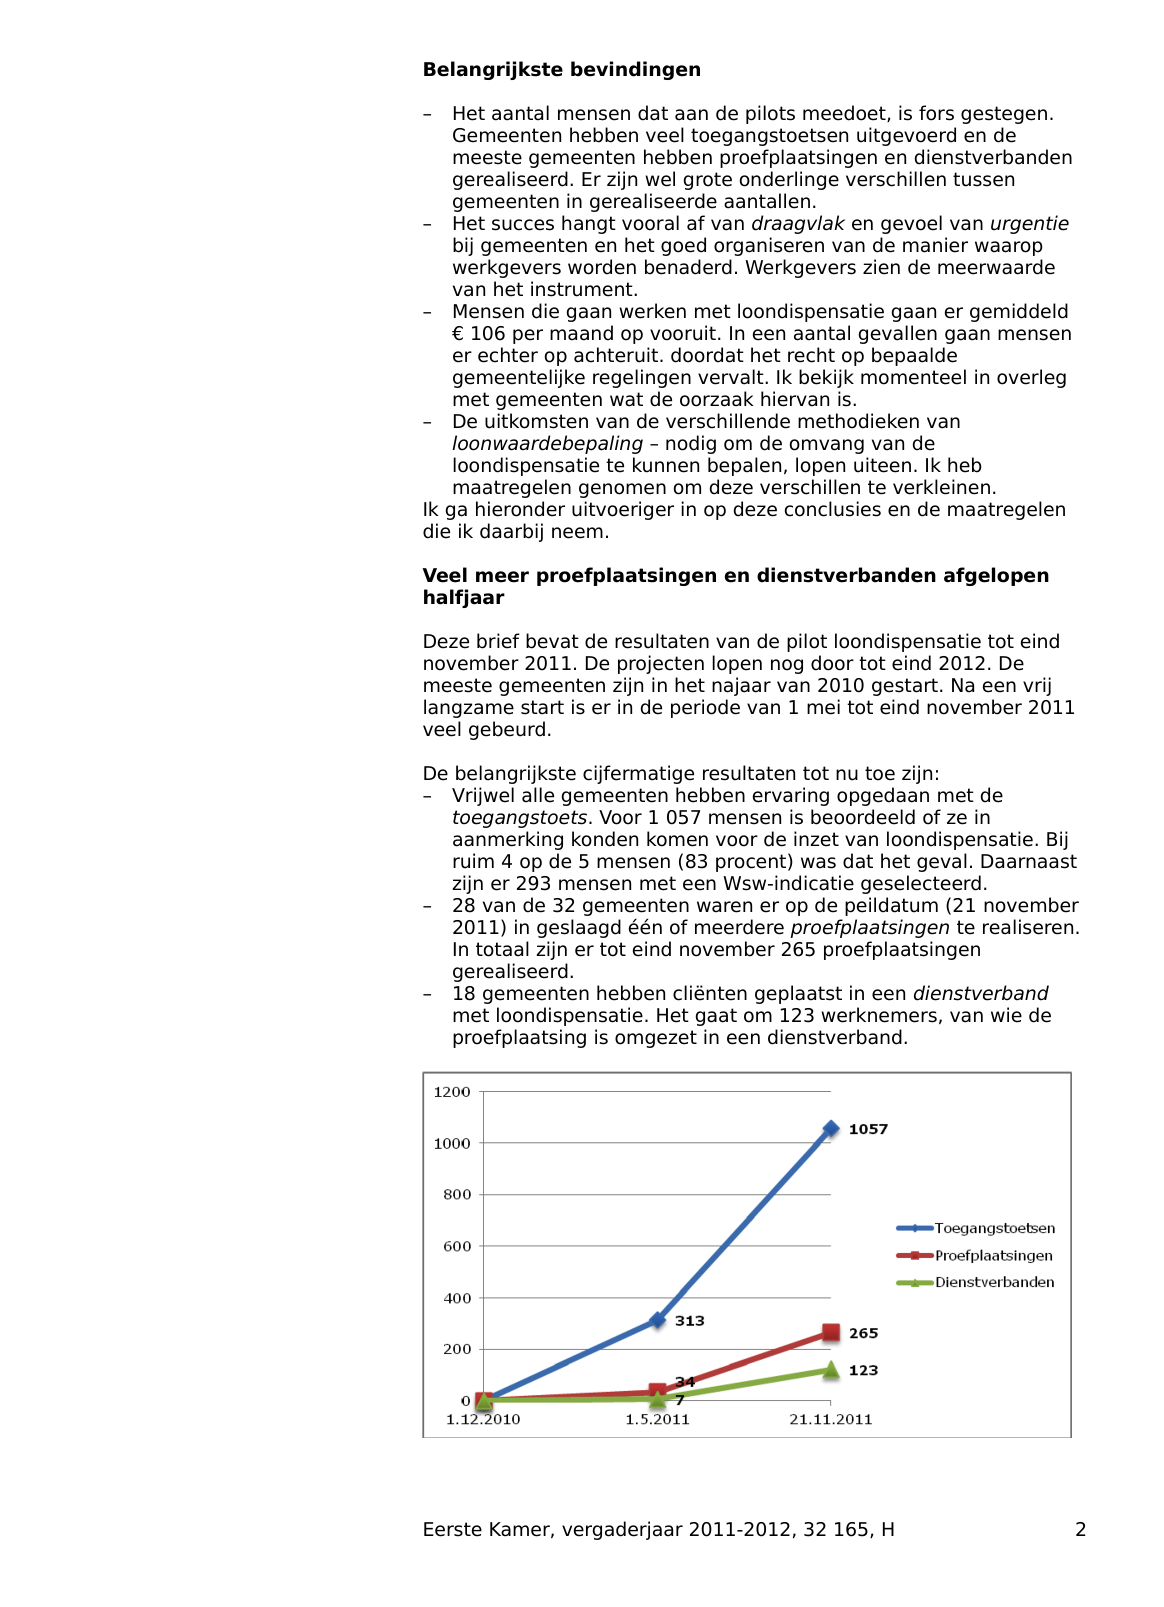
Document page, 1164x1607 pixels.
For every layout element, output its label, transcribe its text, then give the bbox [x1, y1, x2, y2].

text – Vrijwel alle gemeenten hebben ervaring opgedaan met de toegangstoets. Voor 1 057 mensen is beoordeeld of ze in aanmerking konden komen voor de inzet van loondispensatie. Bij ruim 4 op de 5 mensen (83 procent) was dat het geval. Daarnaast zijn er 293 mensen met een Wsw-indicatie geselecteerd. [422, 785, 1087, 895]
text – Mensen die gaan werken met loondispensatie gaan er gemiddeld € 106 per maand op vooruit. In een aantal gevallen gaan mensen er echter op achteruit. doordat het recht op bepaalde gemeentelijke regelingen vervalt. Ik bekijk momenteel in overleg met gemeenten wat de oorzaak hiervan is. [422, 301, 1087, 411]
text – De uitkomsten van de verschillende methodieken van loonwaardebepaling – nodig om de omvang van de loondispensatie te kunnen bepalen, lopen uiteen. Ik heb maatregelen genomen om deze verschillen te verkleinen. [422, 411, 1087, 499]
text – Het succes hangt vooral af van draagvlak en gevoel van urgentie bij gemeenten en het goed organiseren van de manier waarop werkgevers worden benaderd. Werkgevers zien de meerwaarde van het instrument. [422, 213, 1087, 301]
picture [422, 1071, 1072, 1438]
text Deze brief bevat de resultaten van de pilot loondispensatie tot eind november 2011. De projecten lopen nog door tot eind 2012. De meeste gemeenten zijn in het najaar van 2010 gestart. Na een vrij langzame start is er in de periode van 1 mei tot eind november 2011 veel gebeurd. [422, 631, 1087, 741]
text De belangrijkste cijfermatige resultaten tot nu toe zijn: [422, 763, 1087, 785]
text – 18 gemeenten hebben cliënten geplaatst in een dienstverband met loondispensatie. Het gaat om 123 werknemers, van wie de proefplaatsing is omgezet in een dienstverband. [422, 983, 1087, 1049]
subtitle Veel meer proefplaatsingen en dienstverbanden afgelopen halfjaar [422, 565, 1087, 609]
subtitle Belangrijkste bevindingen [422, 59, 1087, 81]
text Ik ga hieronder uitvoeriger in op deze conclusies en de maatregelen die ik daarbij neem. [422, 499, 1087, 543]
text – 28 van de 32 gemeenten waren er op de peildatum (21 november 2011) in geslaagd één of meerdere proefplaatsingen te realiseren. In totaal zijn er tot eind november 265 proefplaatsingen gerealiseerd. [422, 895, 1087, 983]
text – Het aantal mensen dat aan de pilots meedoet, is fors gestegen. Gemeenten hebben veel toegangstoetsen uitgevoerd en de meeste gemeenten hebben proefplaatsingen en dienstverbanden gerealiseerd. Er zijn wel grote onderlinge verschillen tussen gemeenten in gerealiseerde aantallen. [422, 103, 1087, 213]
